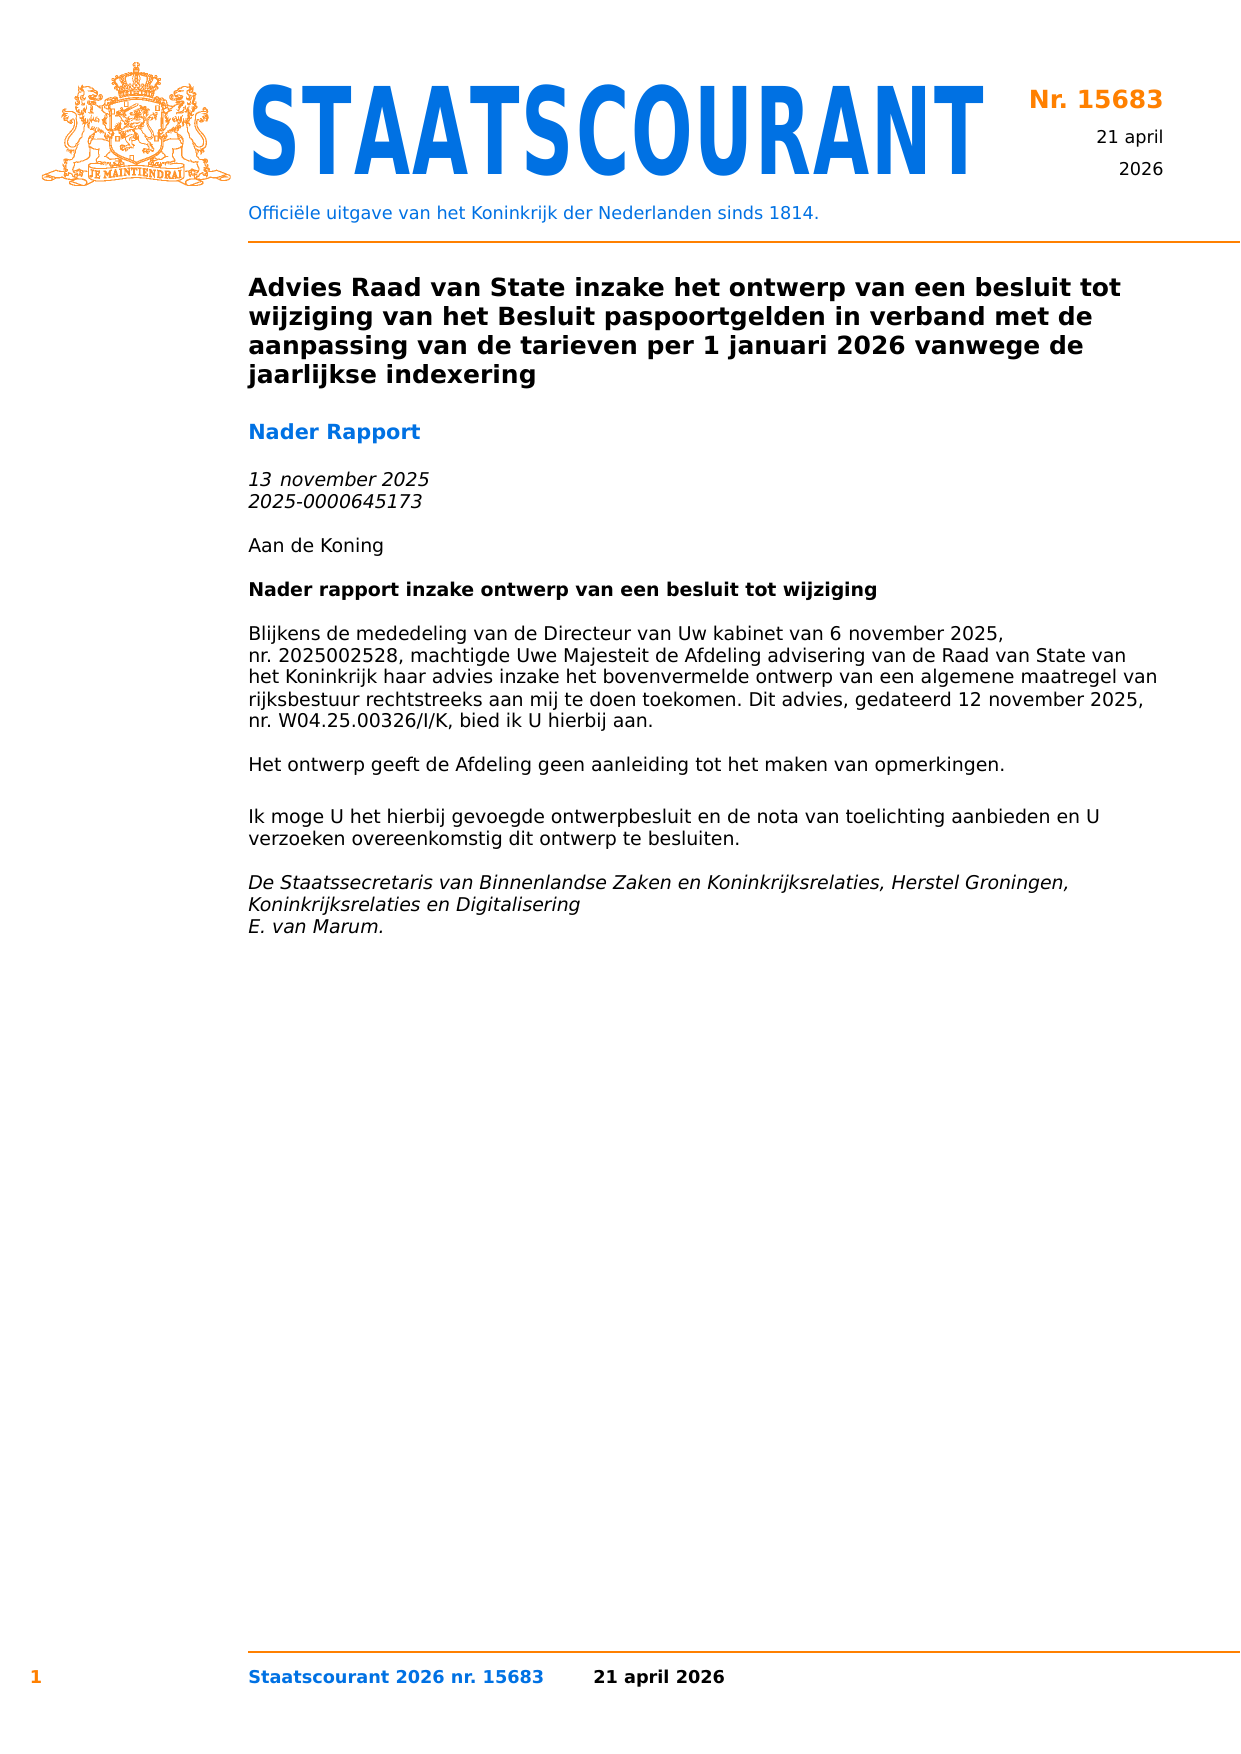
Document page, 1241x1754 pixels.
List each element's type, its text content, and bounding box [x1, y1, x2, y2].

table_header Nr. 15683 [998, 62, 1240, 121]
text 2025-0000645173 [248, 491, 1163, 513]
subtitle Advies Raad van State inzake het ontwerp van een besluit tot wijziging van het Besluit paspoortgelden in verband met de aanpassing van de tarieven per 1 januari 2026 vanwege de jaarlijkse indexering [248, 273, 1163, 390]
table_cell 2026 [998, 153, 1240, 203]
text 13 november 2025 [248, 469, 1163, 491]
text Blijkens de mededeling van de Directeur van Uw kabinet van 6 november 2025, nr. 2025002528, machtigde Uwe Majesteit de Afdeling advisering van de Raad van State van het Koninkrijk haar advies inzake het bovenvermelde ontwerp van een algemene maatregel van rijksbestuur rechtstreeks aan mij te doen toekomen. Dit advies, gedateerd 12 november 2025, nr. W04.25.00326/I/K, bied ik U hierbij aan. [248, 622, 1163, 732]
text Het ontwerp geeft de Afdeling geen aanleiding tot het maken van opmerkingen. [248, 754, 1163, 776]
subtitle Nader Rapport [248, 420, 1163, 444]
text Aan de Koning [248, 535, 1163, 557]
picture [41, 62, 231, 186]
table_cell 21 april [998, 121, 1240, 153]
text Ik moge U het hierbij gevoegde ontwerpbesluit en de nota van toelichting aanbieden en U verzoeken overeenkomstig dit ontwerp te besluiten. [248, 806, 1163, 850]
text Nader rapport inzake ontwerp van een besluit tot wijziging [248, 579, 1163, 601]
table_header STAATSCOURANT [248, 62, 998, 203]
text De Staatssecretaris van Binnenlandse Zaken en Koninkrijksrelaties, Herstel Groningen, Koninkrijksrelaties en Digitalisering E. van Marum. [248, 872, 1163, 938]
table_cell Officiële uitgave van het Koninkrijk der Nederlanden sinds 1814. [248, 203, 1240, 241]
table_header [25, 62, 248, 241]
